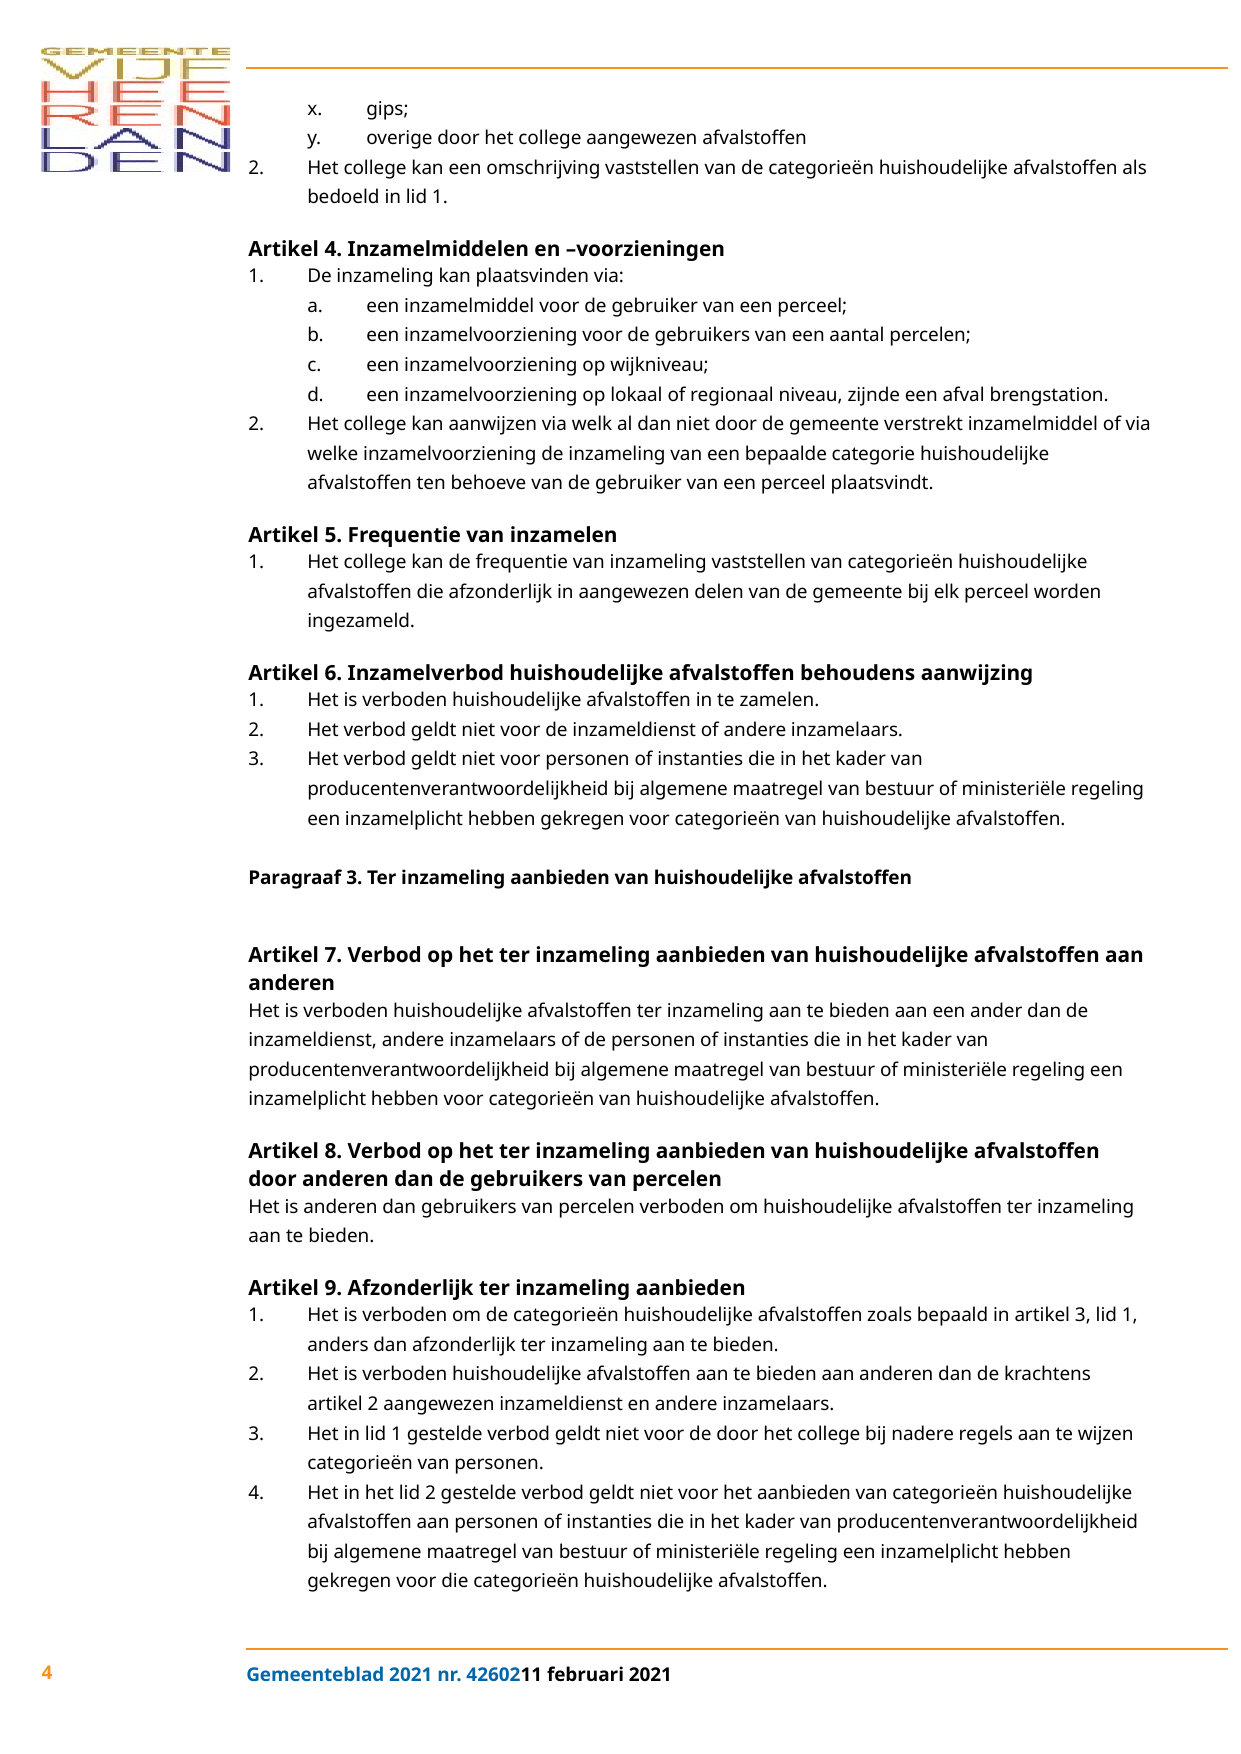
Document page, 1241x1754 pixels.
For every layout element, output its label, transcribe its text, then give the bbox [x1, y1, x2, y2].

list De inzameling kan plaatsvinden via: [248, 262, 1152, 288]
list Het is verboden om de categorieën huishoudelijke afvalstoffen zoals bepaald in artikel 3, lid 1, anders dan afzonderlijk ter inzameling aan te bieden. [248, 1301, 1152, 1357]
list Het college kan de frequentie van inzameling vaststellen van categorieën huishoudelijke afvalstoffen die afzonderlijk in aangewezen delen van de gemeente bij elk perceel worden ingezameld. [248, 548, 1152, 633]
list Het in het lid 2 gestelde verbod geldt niet voor het aanbieden van categorieën huishoudelijke afvalstoffen aan personen of instanties die in het kader van producentenverantwoordelijkheid bij algemene maatregel van bestuur of ministeriële regeling een inzamelplicht hebben gekregen voor die categorieën huishoudelijke afvalstoffen. [248, 1479, 1152, 1593]
list Het verbod geldt niet voor de inzameldienst of andere inzamelaars. [248, 716, 1152, 742]
list Het is verboden huishoudelijke afvalstoffen aan te bieden aan anderen dan de krachtens artikel 2 aangewezen inzameldienst en andere inzamelaars. [248, 1361, 1152, 1416]
list Het college kan een omschrijving vaststellen van de categorieën huishoudelijke afvalstoffen als bedoeld in lid 1. [248, 154, 1152, 209]
list Het verbod geldt niet voor personen of instanties die in het kader van producentenverantwoordelijkheid bij algemene maatregel van bestuur of ministeriële regeling een inzamelplicht hebben gekregen voor categorieën van huishoudelijke afvalstoffen. [248, 746, 1152, 830]
list een inzamelmiddel voor de gebruiker van een perceel; [307, 292, 1152, 318]
text Artikel 4. Inzamelmiddelen en –voorzieningen [248, 234, 1152, 262]
list een inzamelvoorziening op lokaal of regionaal niveau, zijnde een afval brengstation. [307, 381, 1152, 406]
list gips; [307, 95, 1152, 121]
text Paragraaf 3. Ter inzameling aanbieden van huishoudelijke afvalstoffen [248, 864, 1152, 889]
list overige door het college aangewezen afvalstoffen [307, 124, 1152, 150]
text Artikel 8. Verbod op het ter inzameling aanbieden van huishoudelijke afvalstoffen door anderen dan de gebruikers van percelen [248, 1136, 1152, 1193]
text Artikel 6. Inzamelverbod huishoudelijke afvalstoffen behoudens aanwijzing [248, 658, 1152, 686]
list een inzamelvoorziening op wijkniveau; [307, 351, 1152, 377]
list Het college kan aanwijzen via welk al dan niet door de gemeente verstrekt inzamelmiddel of via welke inzamelvoorziening de inzameling van een bepaalde categorie huishoudelijke afvalstoffen ten behoeve van de gebruiker van een perceel plaatsvindt. [248, 410, 1152, 495]
list een inzamelvoorziening voor de gebruikers van een aantal percelen; [307, 322, 1152, 347]
text Het is verboden huishoudelijke afvalstoffen ter inzameling aan te bieden aan een ander dan de inzameldienst, andere inzamelaars of de personen of instanties die in het kader van producentenverantwoordelijkheid bij algemene maatregel van bestuur of ministeriële regeling een inzamelplicht hebben voor categorieën van huishoudelijke afvalstoffen. [248, 997, 1152, 1111]
list Het in lid 1 gestelde verbod geldt niet voor de door het college bij nadere regels aan te wijzen categorieën van personen. [248, 1420, 1152, 1475]
text Artikel 7. Verbod op het ter inzameling aanbieden van huishoudelijke afvalstoffen aan anderen [248, 940, 1152, 997]
text Het is anderen dan gebruikers van percelen verboden om huishoudelijke afvalstoffen ter inzameling aan te bieden. [248, 1193, 1152, 1248]
text Artikel 5. Frequentie van inzamelen [248, 520, 1152, 548]
picture [41, 47, 231, 172]
text Artikel 9. Afzonderlijk ter inzameling aanbieden [248, 1273, 1152, 1301]
list Het is verboden huishoudelijke afvalstoffen in te zamelen. [248, 686, 1152, 712]
